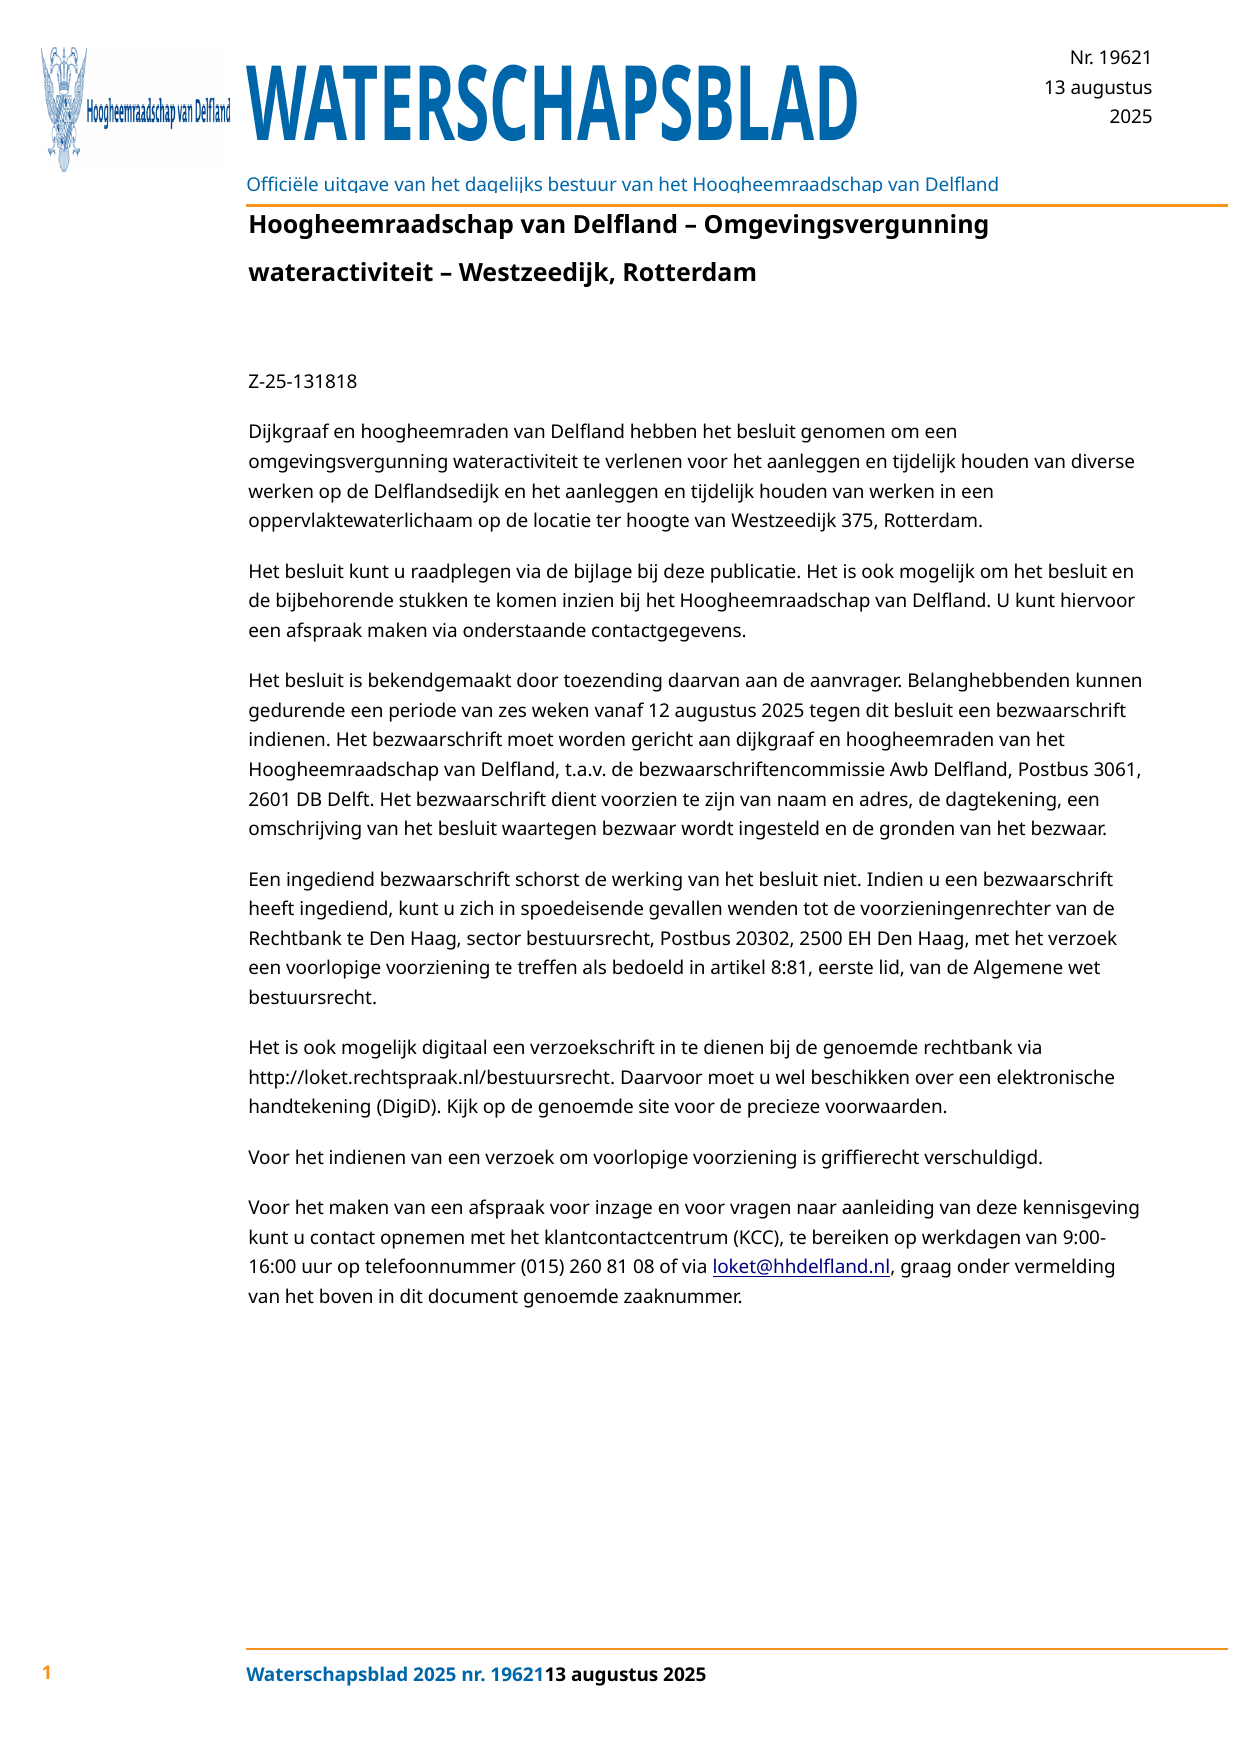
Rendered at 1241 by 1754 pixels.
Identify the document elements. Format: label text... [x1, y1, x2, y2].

text Z-25-131818 [248, 368, 1152, 394]
text Dijkgraaf en hoogheemraden van Delfland hebben het besluit genomen om een omgevingsvergunning wateractiviteit te verlenen voor het aanleggen en tijdelijk houden van diverse werken op de Delflandsedijk en het aanleggen en tijdelijk houden van werken in een oppervlaktewaterlichaam op de locatie ter hoogte van Westzeedijk 375, Rotterdam. [248, 419, 1152, 533]
text Een ingediend bezwaarschrift schorst de werking van het besluit niet. Indien u een bezwaarschrift heeft ingediend, kunt u zich in spoedeisende gevallen wenden tot de voorzieningenrechter van de Rechtbank te Den Haag, sector bestuursrecht, Postbus 20302, 2500 EH Den Haag, met het verzoek een voorlopige voorziening te treffen als bedoeld in artikel 8:81, eerste lid, van de Algemene wet bestuursrecht. [248, 866, 1152, 1010]
text Voor het indienen van een verzoek om voorlopige voorziening is griffierecht verschuldigd. [248, 1144, 1152, 1170]
text Het besluit kunt u raadplegen via de bijlage bij deze publicatie. Het is ook mogelijk om het besluit en de bijbehorende stukken te komen inzien bij het Hoogheemraadschap van Delfland. U kunt hiervoor een afspraak maken via onderstaande contactgegevens. [248, 558, 1152, 643]
picture [41, 47, 231, 172]
text Voor het maken van een afspraak voor inzage en voor vragen naar aanleiding van deze kennisgeving kunt u contact opnemen met het klantcontactcentrum (KCC), te bereiken op werkdagen van 9:00-16:00 uur op telefoonnummer (015) 260 81 08 of via loket@hhdelfland.nl, graag onder vermelding van het boven in dit document genoemde zaaknummer. [248, 1194, 1152, 1309]
text Het besluit is bekendgemaakt door toezending daarvan aan de aanvrager. Belanghebbenden kunnen gedurende een periode van zes weken vanaf 12 augustus 2025 tegen dit besluit een bezwaarschrift indienen. Het bezwaarschrift moet worden gericht aan dijkgraaf en hoogheemraden van het Hoogheemraadschap van Delfland, t.a.v. de bezwaarschriftencommissie Awb Delfland, Postbus 3061, 2601 DB Delft. Het bezwaarschrift dient voorzien te zijn van naam en adres, de dagtekening, een omschrijving van het besluit waartegen bezwaar wordt ingesteld en de gronden van het bezwaar. [248, 667, 1152, 841]
text Het is ook mogelijk digitaal een verzoekschrift in te dienen bij de genoemde rechtbank via http://loket.rechtspraak.nl/bestuursrecht. Daarvoor moet u wel beschikken over een elektronische handtekening (DigiD). Kijk op de genoemde site voor de precieze voorwaarden. [248, 1034, 1152, 1119]
text Hoogheemraadschap van Delfland – Omgevingsvergunning wateractiviteit – Westzeedijk, Rotterdam [248, 207, 1152, 288]
